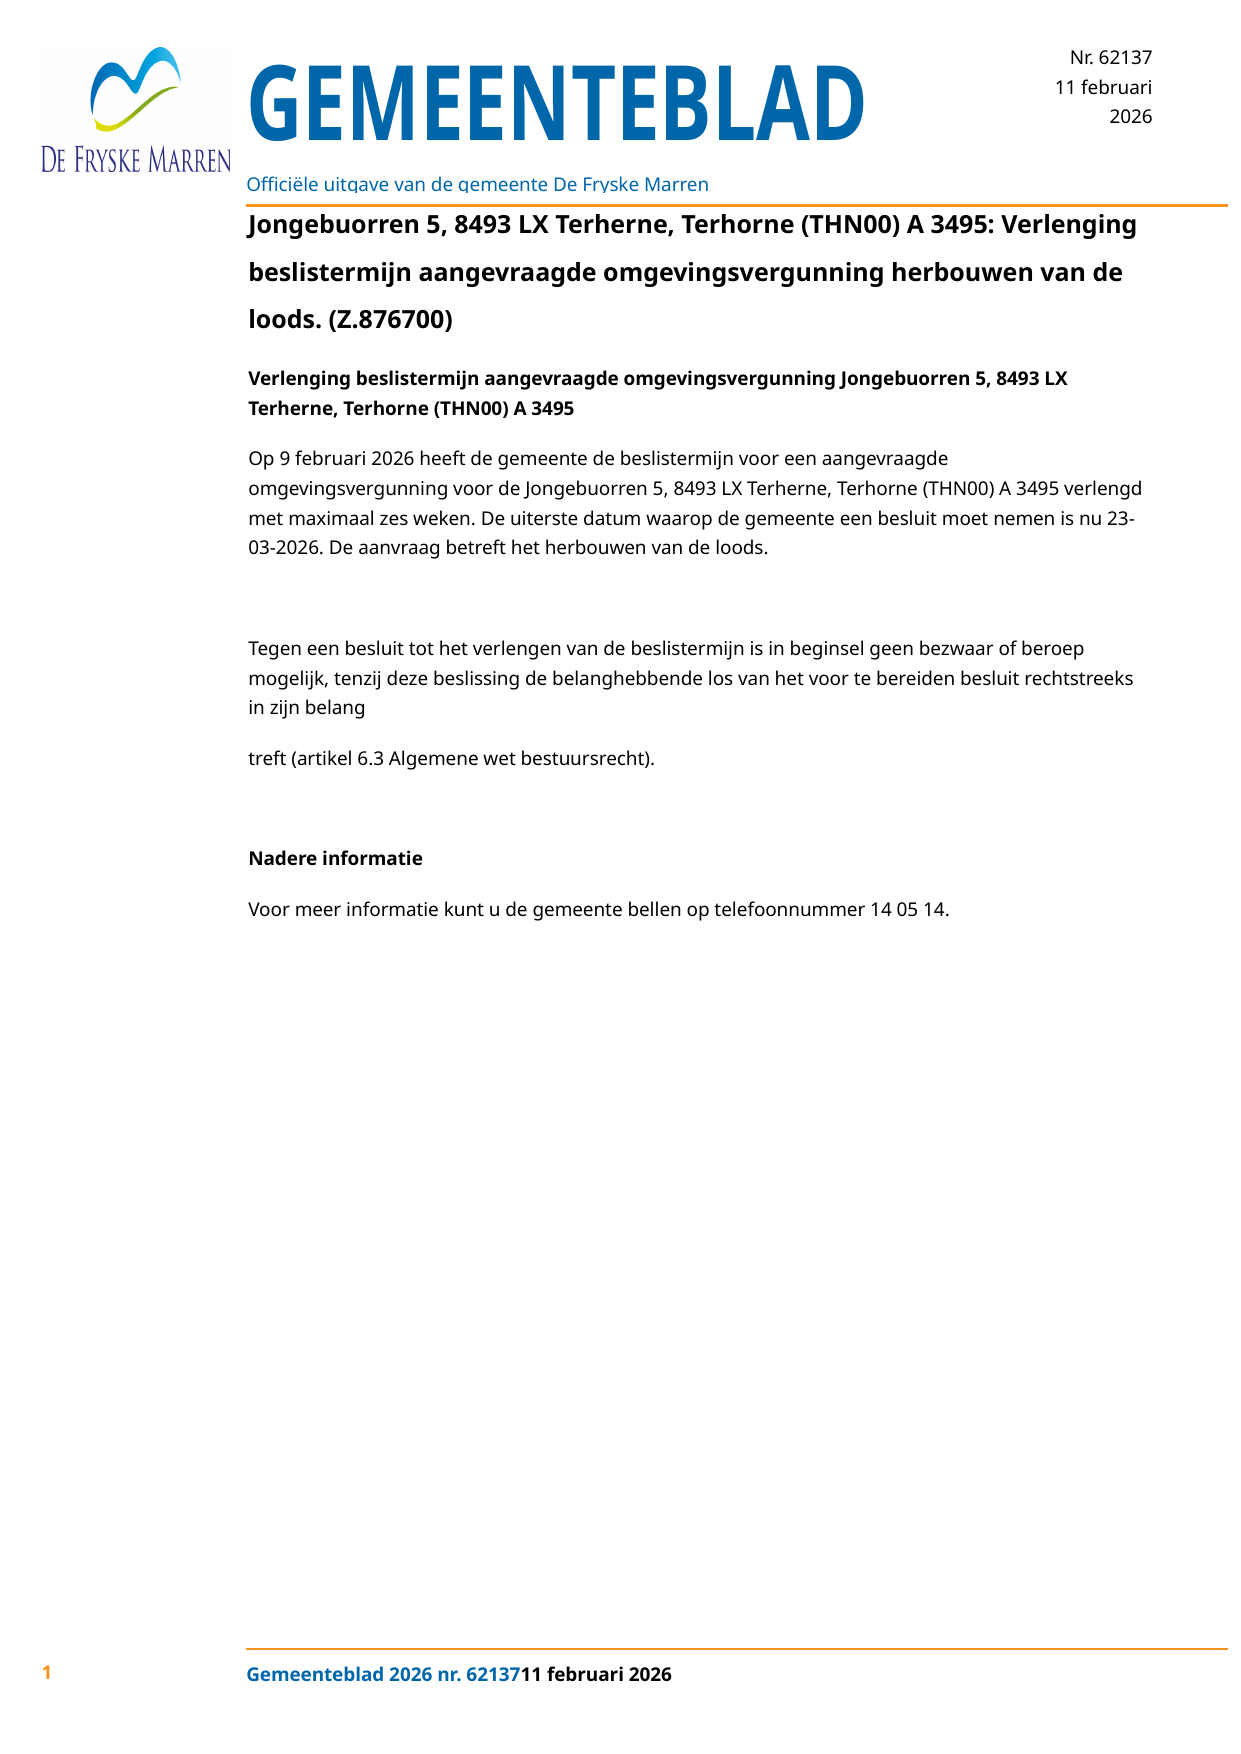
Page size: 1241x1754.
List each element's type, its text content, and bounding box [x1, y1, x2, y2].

text Verlenging beslistermijn aangevraagde omgevingsvergunning Jongebuorren 5, 8493 LX Terherne, Terhorne (THN00) A 3495 [248, 366, 1152, 421]
text treft (artikel 6.3 Algemene wet bestuursrecht). [248, 745, 1152, 770]
text Voor meer informatie kunt u de gemeente bellen op telefoonnummer 14 05 14. [248, 896, 1152, 922]
picture [41, 47, 231, 172]
text Jongebuorren 5, 8493 LX Terherne, Terhorne (THN00) A 3495: Verlenging beslistermijn aangevraagde omgevingsvergunning herbouwen van de loods. (Z.876700) [248, 207, 1152, 336]
text Nadere informatie [248, 846, 1152, 871]
text Op 9 februari 2026 heeft de gemeente de beslistermijn voor een aangevraagde omgevingsvergunning voor de Jongebuorren 5, 8493 LX Terherne, Terhorne (THN00) A 3495 verlengd met maximaal zes weken. De uiterste datum waarop de gemeente een besluit moet nemen is nu 23-03-2026. De aanvraag betreft het herbouwen van de loods. [248, 446, 1152, 560]
text Tegen een besluit tot het verlengen van de beslistermijn is in beginsel geen bezwaar of beroep mogelijk, tenzij deze beslissing de belanghebbende los van het voor te bereiden besluit rechtstreeks in zijn belang [248, 635, 1152, 720]
